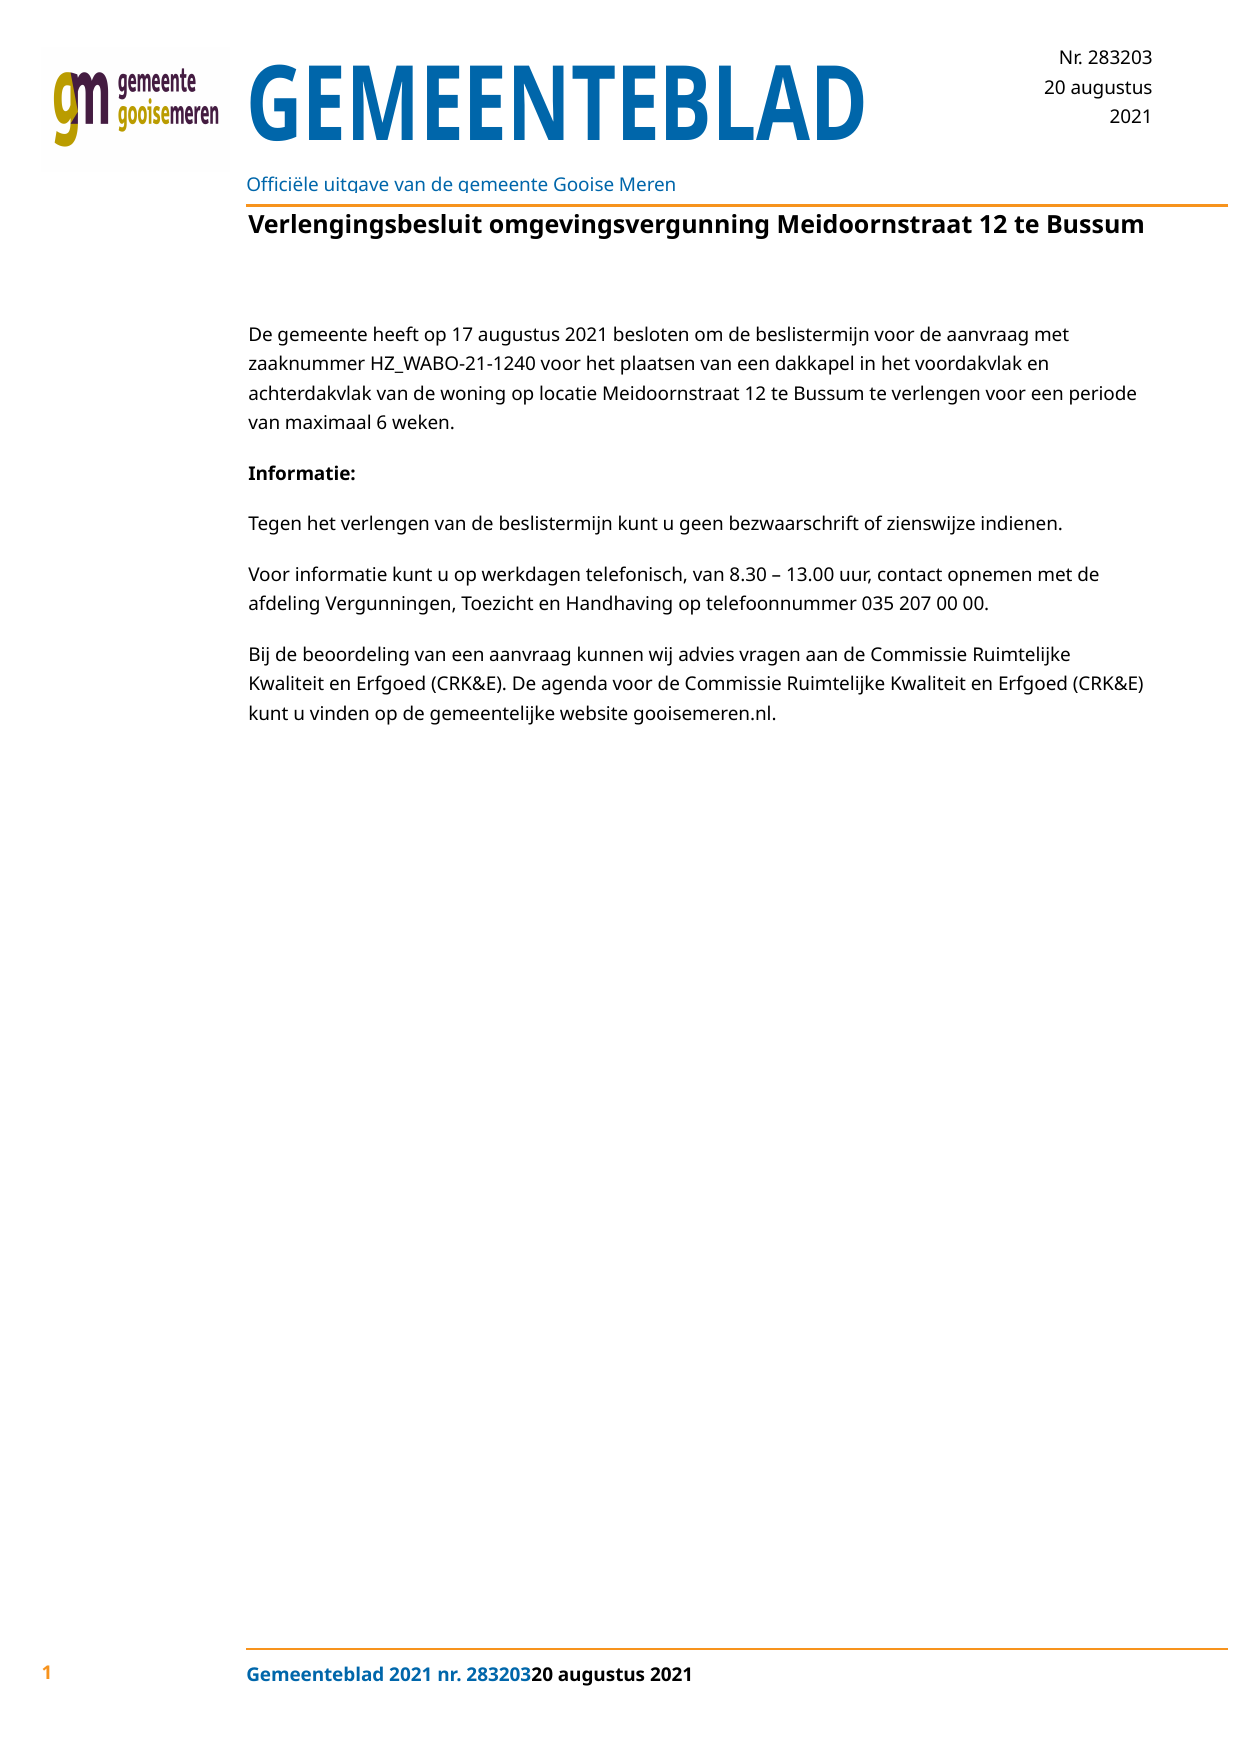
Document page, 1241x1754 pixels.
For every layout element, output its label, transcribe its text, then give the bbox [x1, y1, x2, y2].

text De gemeente heeft op 17 augustus 2021 besloten om de beslistermijn voor de aanvraag met zaaknummer HZ_WABO-21-1240 voor het plaatsen van een dakkapel in het voordakvlak en achterdakvlak van de woning op locatie Meidoornstraat 12 te Bussum te verlengen voor een periode van maximaal 6 weken. [248, 321, 1152, 435]
text Verlengingsbesluit omgevingsvergunning Meidoornstraat 12 te Bussum [248, 207, 1152, 241]
text Voor informatie kunt u op werkdagen telefonisch, van 8.30 – 13.00 uur, contact opnemen met de afdeling Vergunningen, Toezicht en Handhaving op telefoonnummer 035 207 00 00. [248, 561, 1152, 616]
text Bij de beoordeling van een aanvraag kunnen wij advies vragen aan de Commissie Ruimtelijke Kwaliteit en Erfgoed (CRK&E). De agenda voor de Commissie Ruimtelijke Kwaliteit en Erfgoed (CRK&E) kunt u vinden op de gemeentelijke website gooisemeren.nl. [248, 641, 1152, 726]
text Informatie: [248, 460, 1152, 486]
picture [41, 47, 231, 172]
text Tegen het verlengen van de beslistermijn kunt u geen bezwaarschrift of zienswijze indienen. [248, 510, 1152, 536]
